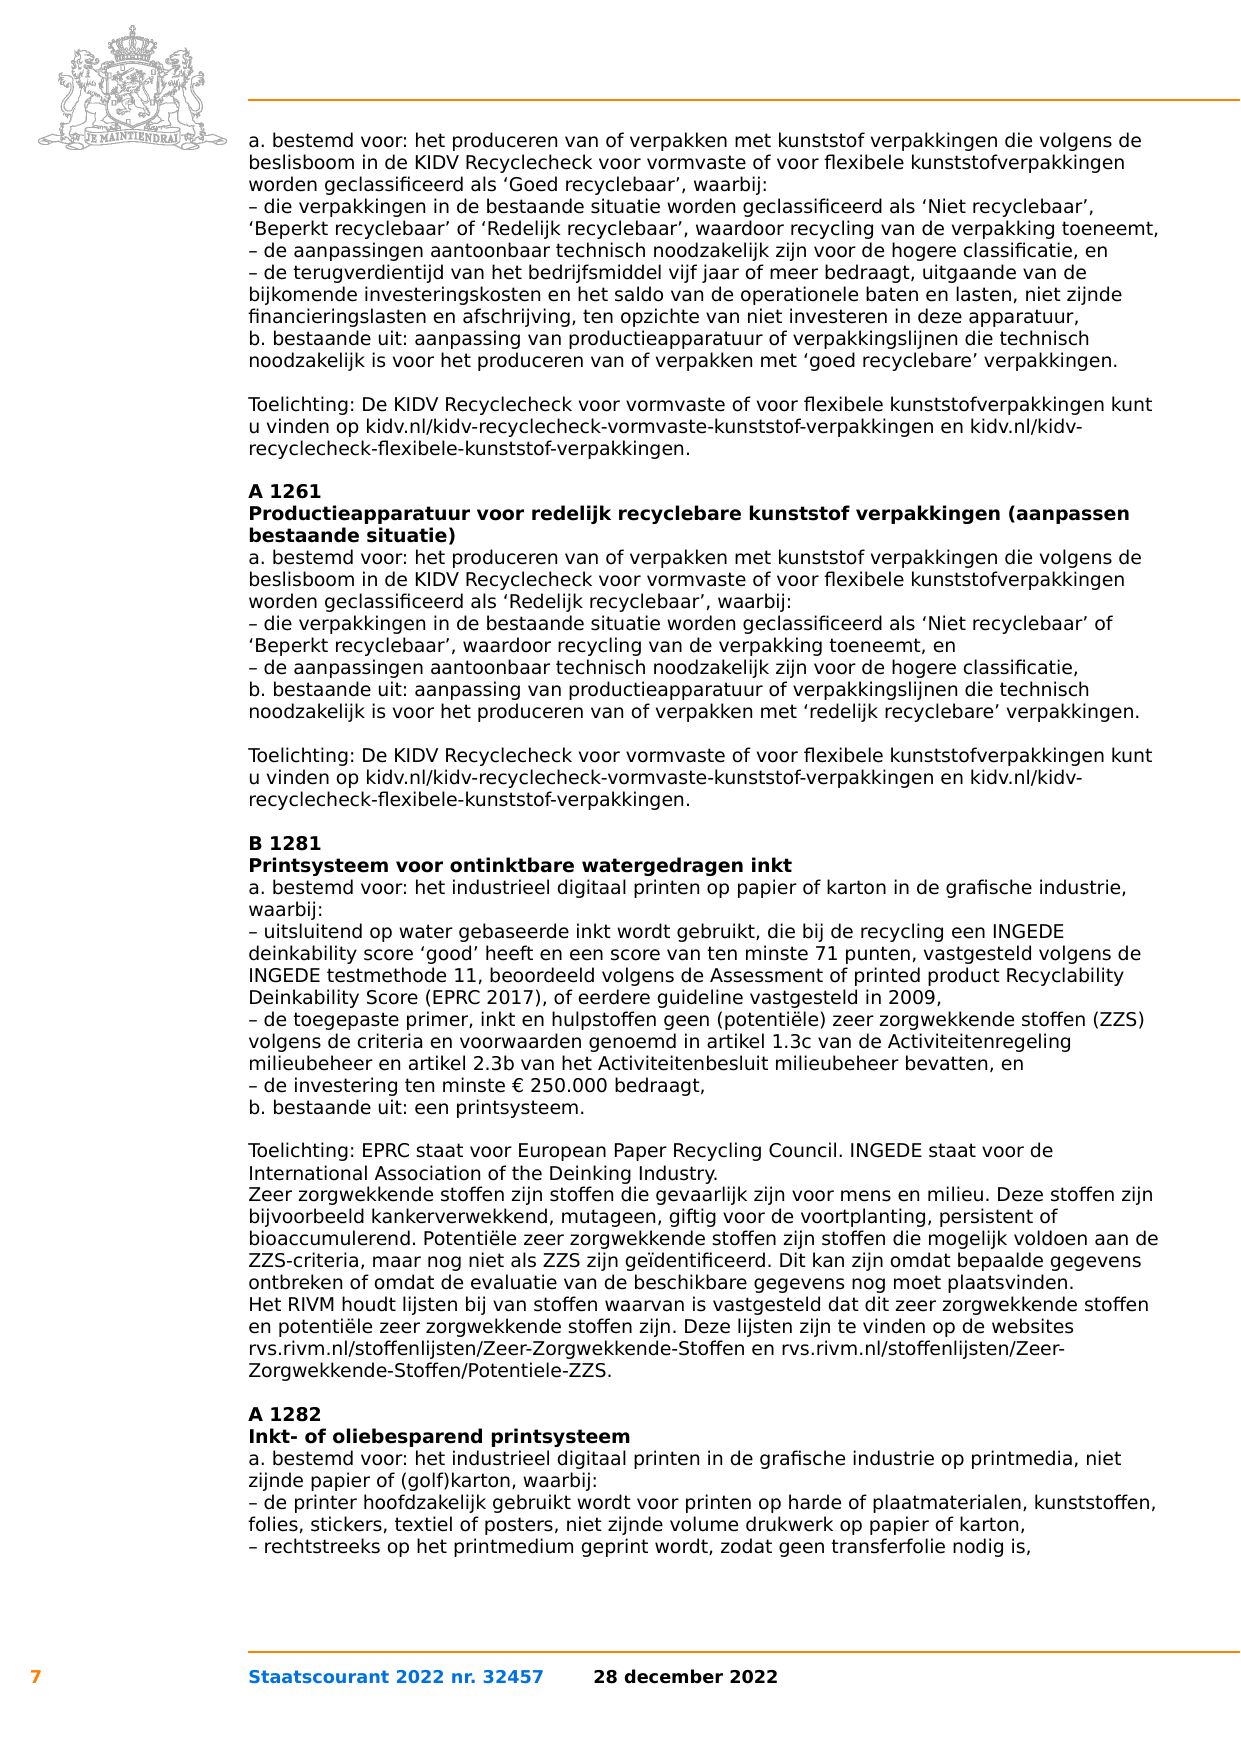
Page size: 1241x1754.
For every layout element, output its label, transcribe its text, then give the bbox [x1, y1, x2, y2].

text – de aanpassingen aantoonbaar technisch noodzakelijk zijn voor de hogere classificatie, en [248, 240, 1163, 262]
text Inkt- of oliebesparend printsysteem [248, 1426, 1163, 1448]
picture [38, 25, 227, 150]
text – die verpakkingen in de bestaande situatie worden geclassificeerd als ‘Niet recyclebaar’ of ‘Beperkt recyclebaar’, waardoor recycling van de verpakking toeneemt, en [248, 613, 1163, 657]
text Het RIVM houdt lijsten bij van stoffen waarvan is vastgesteld dat dit zeer zorgwekkende stoffen en potentiële zeer zorgwekkende stoffen zijn. Deze lijsten zijn te vinden op de websites rvs.rivm.nl/stoffenlijsten/Zeer-Zorgwekkende-Stoffen en rvs.rivm.nl/stoffenlijsten/Zeer-Zorgwekkende-Stoffen/Potentiele-ZZS. [248, 1294, 1163, 1382]
text B 1281 [248, 833, 1163, 855]
text – de toegepaste primer, inkt en hulpstoffen geen (potentiële) zeer zorgwekkende stoffen (ZZS) volgens de criteria en voorwaarden genoemd in artikel 1.3c van de Activiteitenregeling milieubeheer en artikel 2.3b van het Activiteitenbesluit milieubeheer bevatten, en [248, 1009, 1163, 1074]
text a. bestemd voor: het produceren van of verpakken met kunststof verpakkingen die volgens de beslisboom in de KIDV Recyclecheck voor vormvaste of voor flexibele kunststofverpakkingen worden geclassificeerd als ‘Redelijk recyclebaar’, waarbij: [248, 547, 1163, 613]
text – die verpakkingen in de bestaande situatie worden geclassificeerd als ‘Niet recyclebaar’, ‘Beperkt recyclebaar’ of ‘Redelijk recyclebaar’, waardoor recycling van de verpakking toeneemt, [248, 196, 1163, 240]
text a. bestemd voor: het industrieel digitaal printen op papier of karton in de grafische industrie, waarbij: [248, 877, 1163, 921]
text A 1261 [248, 481, 1163, 503]
text – de investering ten minste € 250.000 bedraagt, [248, 1074, 1163, 1097]
text a. bestemd voor: het produceren van of verpakken met kunststof verpakkingen die volgens de beslisboom in de KIDV Recyclecheck voor vormvaste of voor flexibele kunststofverpakkingen worden geclassificeerd als ‘Goed recyclebaar’, waarbij: [248, 130, 1163, 196]
text Zeer zorgwekkende stoffen zijn stoffen die gevaarlijk zijn voor mens en milieu. Deze stoffen zijn bijvoorbeeld kankerverwekkend, mutageen, giftig voor de voortplanting, persistent of bioaccumulerend. Potentiële zeer zorgwekkende stoffen zijn stoffen die mogelijk voldoen aan de ZZS-criteria, maar nog niet als ZZS zijn geïdentificeerd. Dit kan zijn omdat bepaalde gegevens ontbreken of omdat de evaluatie van de beschikbare gegevens nog moet plaatsvinden. [248, 1184, 1163, 1294]
text – de aanpassingen aantoonbaar technisch noodzakelijk zijn voor de hogere classificatie, [248, 657, 1163, 679]
text – rechtstreeks op het printmedium geprint wordt, zodat geen transferfolie nodig is, [248, 1536, 1163, 1558]
text Toelichting: De KIDV Recyclecheck voor vormvaste of voor flexibele kunststofverpakkingen kunt u vinden op kidv.nl/kidv-recyclecheck-vormvaste-kunststof-verpakkingen en kidv.nl/kidv-recyclecheck-flexibele-kunststof-verpakkingen. [248, 745, 1163, 811]
text b. bestaande uit: een printsysteem. [248, 1097, 1163, 1118]
text – de terugverdientijd van het bedrijfsmiddel vijf jaar of meer bedraagt, uitgaande van de bijkomende investeringskosten en het saldo van de operationele baten en lasten, niet zijnde financieringslasten en afschrijving, ten opzichte van niet investeren in deze apparatuur, [248, 262, 1163, 328]
text – uitsluitend op water gebaseerde inkt wordt gebruikt, die bij de recycling een INGEDE deinkability score ‘good’ heeft en een score van ten minste 71 punten, vastgesteld volgens de INGEDE testmethode 11, beoordeeld volgens de Assessment of printed product Recyclability Deinkability Score (EPRC 2017), of eerdere guideline vastgesteld in 2009, [248, 921, 1163, 1009]
text b. bestaande uit: aanpassing van productieapparatuur of verpakkingslijnen die technisch noodzakelijk is voor het produceren van of verpakken met ‘goed recyclebare’ verpakkingen. [248, 328, 1163, 372]
text – de printer hoofdzakelijk gebruikt wordt voor printen op harde of plaatmaterialen, kunststoffen, folies, stickers, textiel of posters, niet zijnde volume drukwerk op papier of karton, [248, 1492, 1163, 1536]
text b. bestaande uit: aanpassing van productieapparatuur of verpakkingslijnen die technisch noodzakelijk is voor het produceren van of verpakken met ‘redelijk recyclebare’ verpakkingen. [248, 679, 1163, 723]
text Toelichting: EPRC staat voor European Paper Recycling Council. INGEDE staat voor de International Association of the Deinking Industry. [248, 1140, 1163, 1184]
text Printsysteem voor ontinktbare watergedragen inkt [248, 855, 1163, 877]
text A 1282 [248, 1404, 1163, 1426]
text a. bestemd voor: het industrieel digitaal printen in de grafische industrie op printmedia, niet zijnde papier of (golf)karton, waarbij: [248, 1448, 1163, 1492]
text Toelichting: De KIDV Recyclecheck voor vormvaste of voor flexibele kunststofverpakkingen kunt u vinden op kidv.nl/kidv-recyclecheck-vormvaste-kunststof-verpakkingen en kidv.nl/kidv-recyclecheck-flexibele-kunststof-verpakkingen. [248, 393, 1163, 459]
text Productieapparatuur voor redelijk recyclebare kunststof verpakkingen (aanpassen bestaande situatie) [248, 503, 1163, 547]
